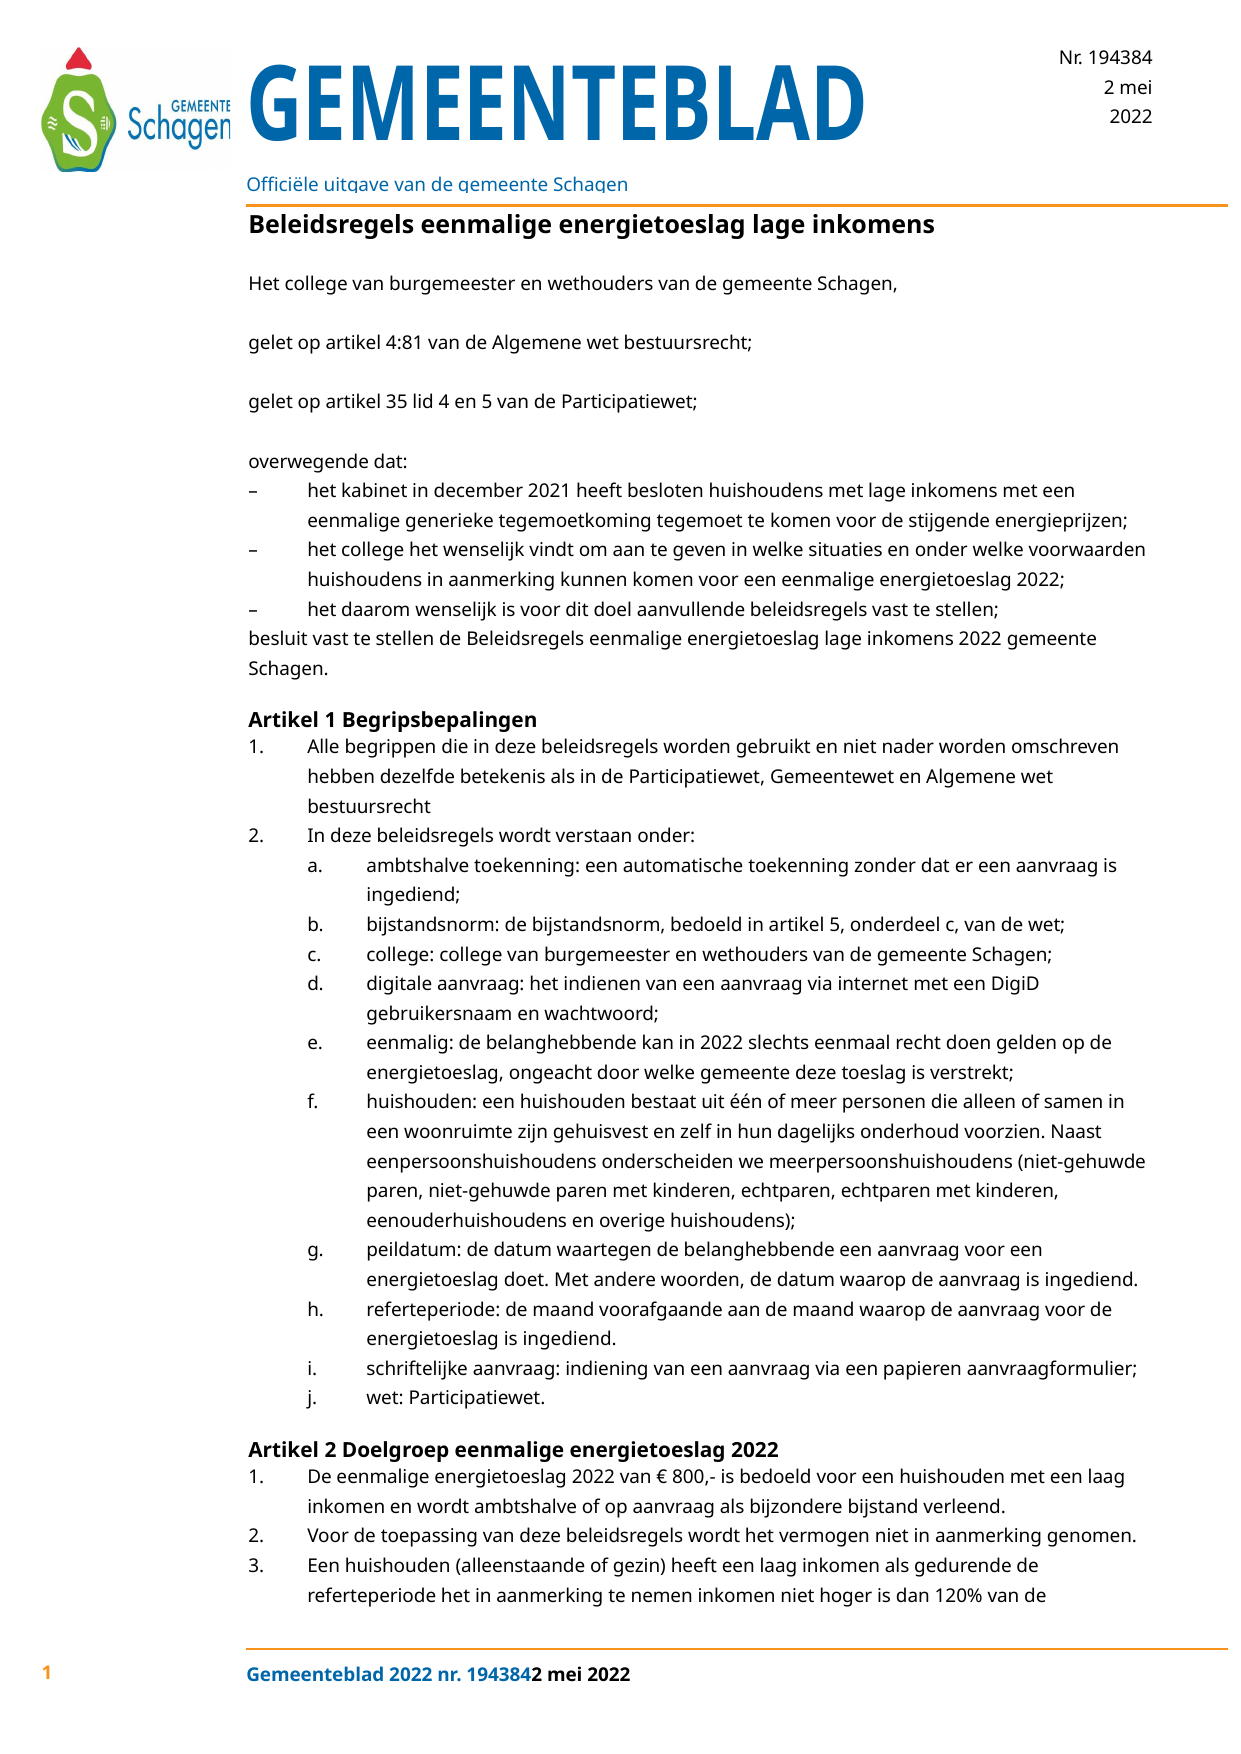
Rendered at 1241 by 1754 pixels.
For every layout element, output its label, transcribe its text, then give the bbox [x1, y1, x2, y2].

list schriftelijke aanvraag: indiening van een aanvraag via een papieren aanvraagformulier; [307, 1355, 1152, 1381]
text besluit vast te stellen de Beleidsregels eenmalige energietoeslag lage inkomens 2022 gemeente Schagen. [248, 625, 1152, 681]
text gelet op artikel 35 lid 4 en 5 van de Participatiewet; [248, 389, 1152, 414]
list het college het wenselijk vindt om aan te geven in welke situaties en onder welke voorwaarden huishoudens in aanmerking kunnen komen voor een eenmalige energietoeslag 2022; [248, 537, 1152, 592]
list In deze beleidsregels wordt verstaan onder: [248, 822, 1152, 848]
list ambtshalve toekenning: een automatische toekenning zonder dat er een aanvraag is ingediend; [307, 852, 1152, 907]
text gelet op artikel 4:81 van de Algemene wet bestuursrecht; [248, 329, 1152, 355]
picture [41, 47, 231, 172]
list eenmalig: de belanghebbende kan in 2022 slechts eenmaal recht doen gelden op de energietoeslag, ongeacht door welke gemeente deze toeslag is verstrekt; [307, 1029, 1152, 1085]
list wet: Participatiewet. [307, 1384, 1152, 1410]
text overwegende dat: [248, 448, 1152, 473]
text Artikel 2 Doelgroep eenmalige energietoeslag 2022 [248, 1435, 1152, 1463]
text Artikel 1 Begripsbepalingen [248, 705, 1152, 734]
list huishouden: een huishouden bestaat uit één of meer personen die alleen of samen in een woonruimte zijn gehuisvest en zelf in hun dagelijks onderhoud voorzien. Naast eenpersoonshuishoudens onderscheiden we meerpersoonshuishoudens (niet-gehuwde paren, niet-gehuwde paren met kinderen, echtparen, echtparen met kinderen, eenouderhuishoudens en overige huishoudens); [307, 1089, 1152, 1233]
list bijstandsnorm: de bijstandsnorm, bedoeld in artikel 5, onderdeel c, van de wet; [307, 911, 1152, 937]
list Alle begrippen die in deze beleidsregels worden gebruikt en niet nader worden omschreven hebben dezelfde betekenis als in de Participatiewet, Gemeentewet en Algemene wet bestuursrecht [248, 734, 1152, 819]
list referteperiode: de maand voorafgaande aan de maand waarop de aanvraag voor de energietoeslag is ingediend. [307, 1296, 1152, 1351]
list Een huishouden (alleenstaande of gezin) heeft een laag inkomen als gedurende de referteperiode het in aanmerking te nemen inkomen niet hoger is dan 120% van de [248, 1552, 1152, 1607]
list college: college van burgemeester en wethouders van de gemeente Schagen; [307, 941, 1152, 967]
list peildatum: de datum waartegen de belanghebbende een aanvraag voor een energietoeslag doet. Met andere woorden, de datum waarop de aanvraag is ingediend. [307, 1237, 1152, 1292]
list digitale aanvraag: het indienen van een aanvraag via internet met een DigiD gebruikersnaam en wachtwoord; [307, 970, 1152, 1026]
list het kabinet in december 2021 heeft besloten huishoudens met lage inkomens met een eenmalige generieke tegemoetkoming tegemoet te komen voor de stijgende energieprijzen; [248, 477, 1152, 533]
list het daarom wenselijk is voor dit doel aanvullende beleidsregels vast te stellen; [248, 596, 1152, 621]
list De eenmalige energietoeslag 2022 van € 800,- is bedoeld voor een huishouden met een laag inkomen en wordt ambtshalve of op aanvraag als bijzondere bijstand verleend. [248, 1463, 1152, 1519]
list Voor de toepassing van deze beleidsregels wordt het vermogen niet in aanmerking genomen. [248, 1523, 1152, 1548]
text Beleidsregels eenmalige energietoeslag lage inkomens [248, 207, 1152, 241]
text Het college van burgemeester en wethouders van de gemeente Schagen, [248, 270, 1152, 296]
